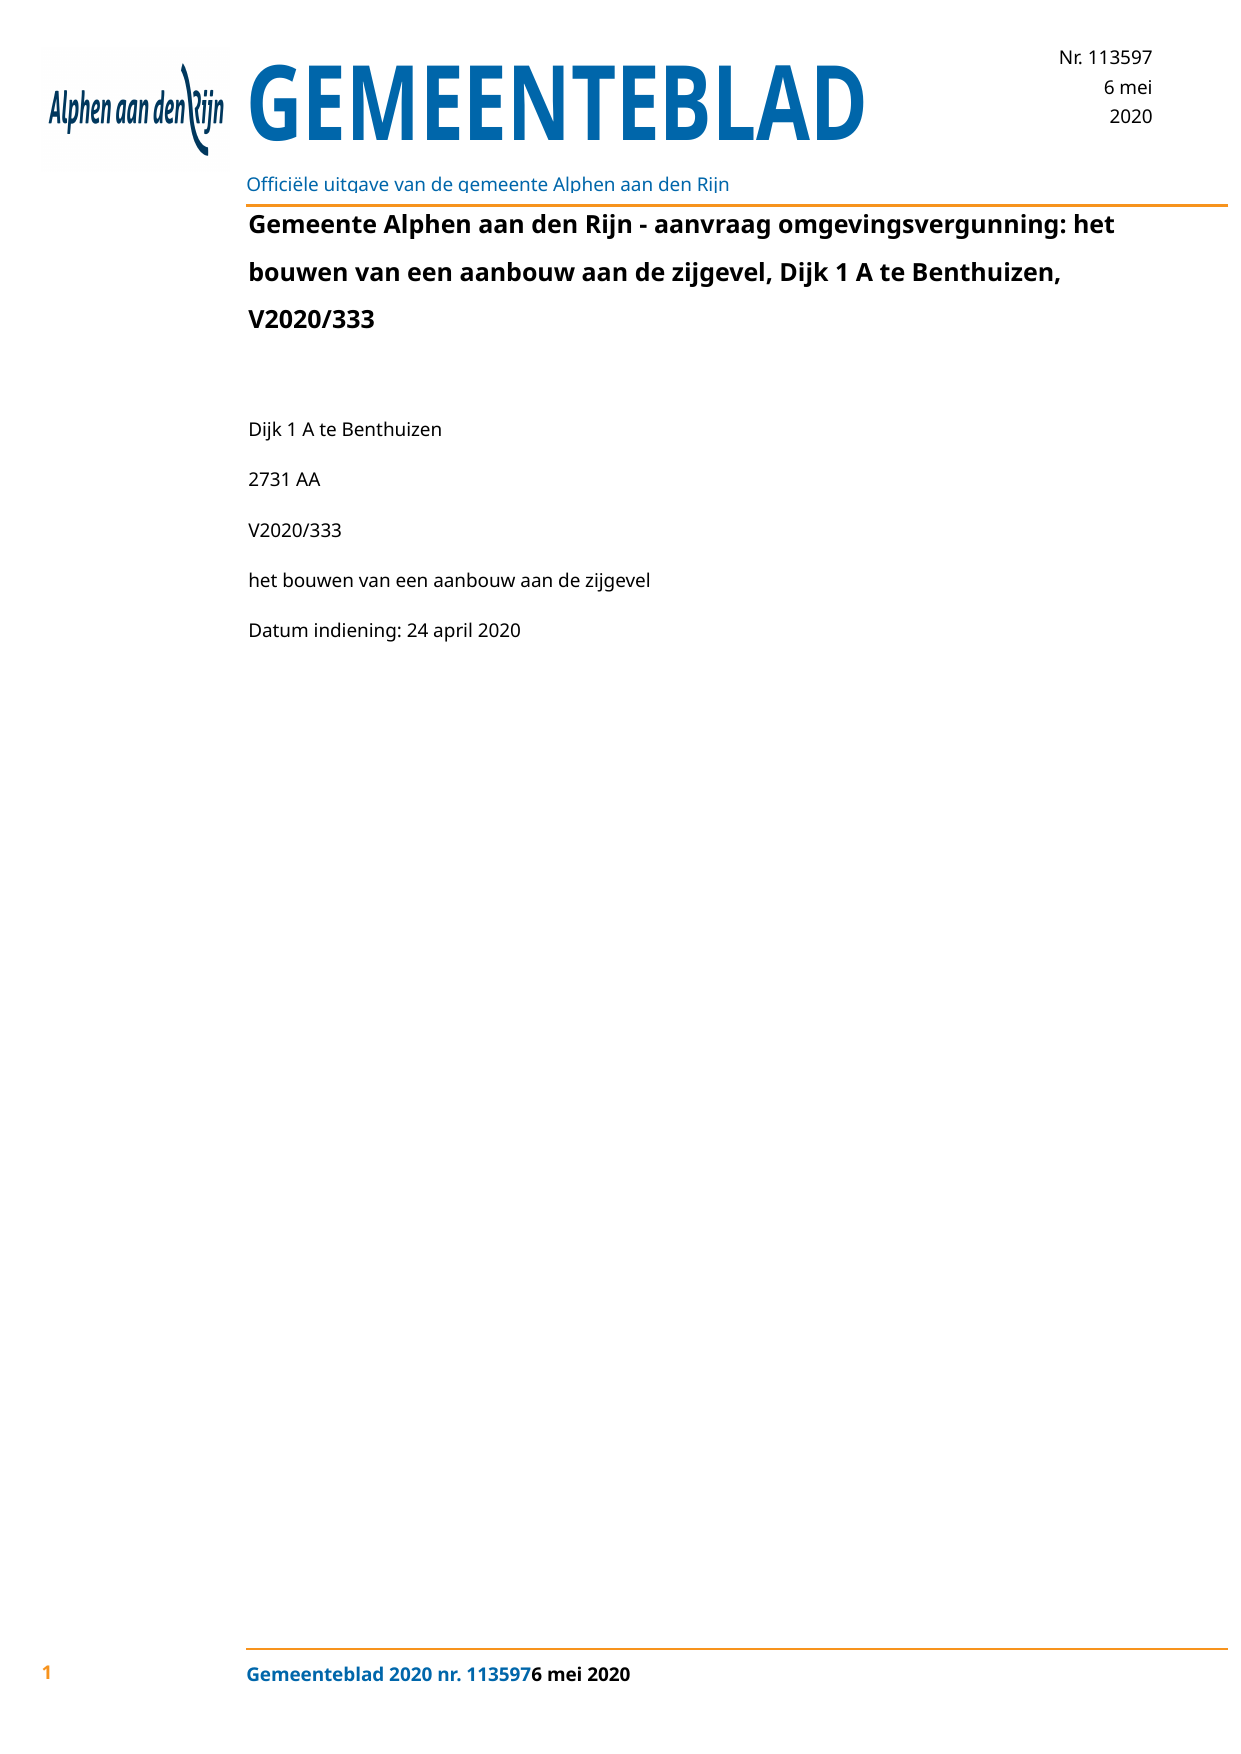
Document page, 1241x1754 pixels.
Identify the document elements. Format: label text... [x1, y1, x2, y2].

text 2731 AA [248, 466, 1152, 492]
text Datum indiening: 24 april 2020 [248, 618, 1152, 643]
text Dijk 1 A te Benthuizen [248, 416, 1152, 442]
text V2020/333 [248, 517, 1152, 542]
picture [41, 47, 231, 172]
text het bouwen van een aanbouw aan de zijgevel [248, 567, 1152, 593]
text Gemeente Alphen aan den Rijn - aanvraag omgevingsvergunning: het bouwen van een aanbouw aan de zijgevel, Dijk 1 A te Benthuizen, V2020/333 [248, 207, 1152, 336]
